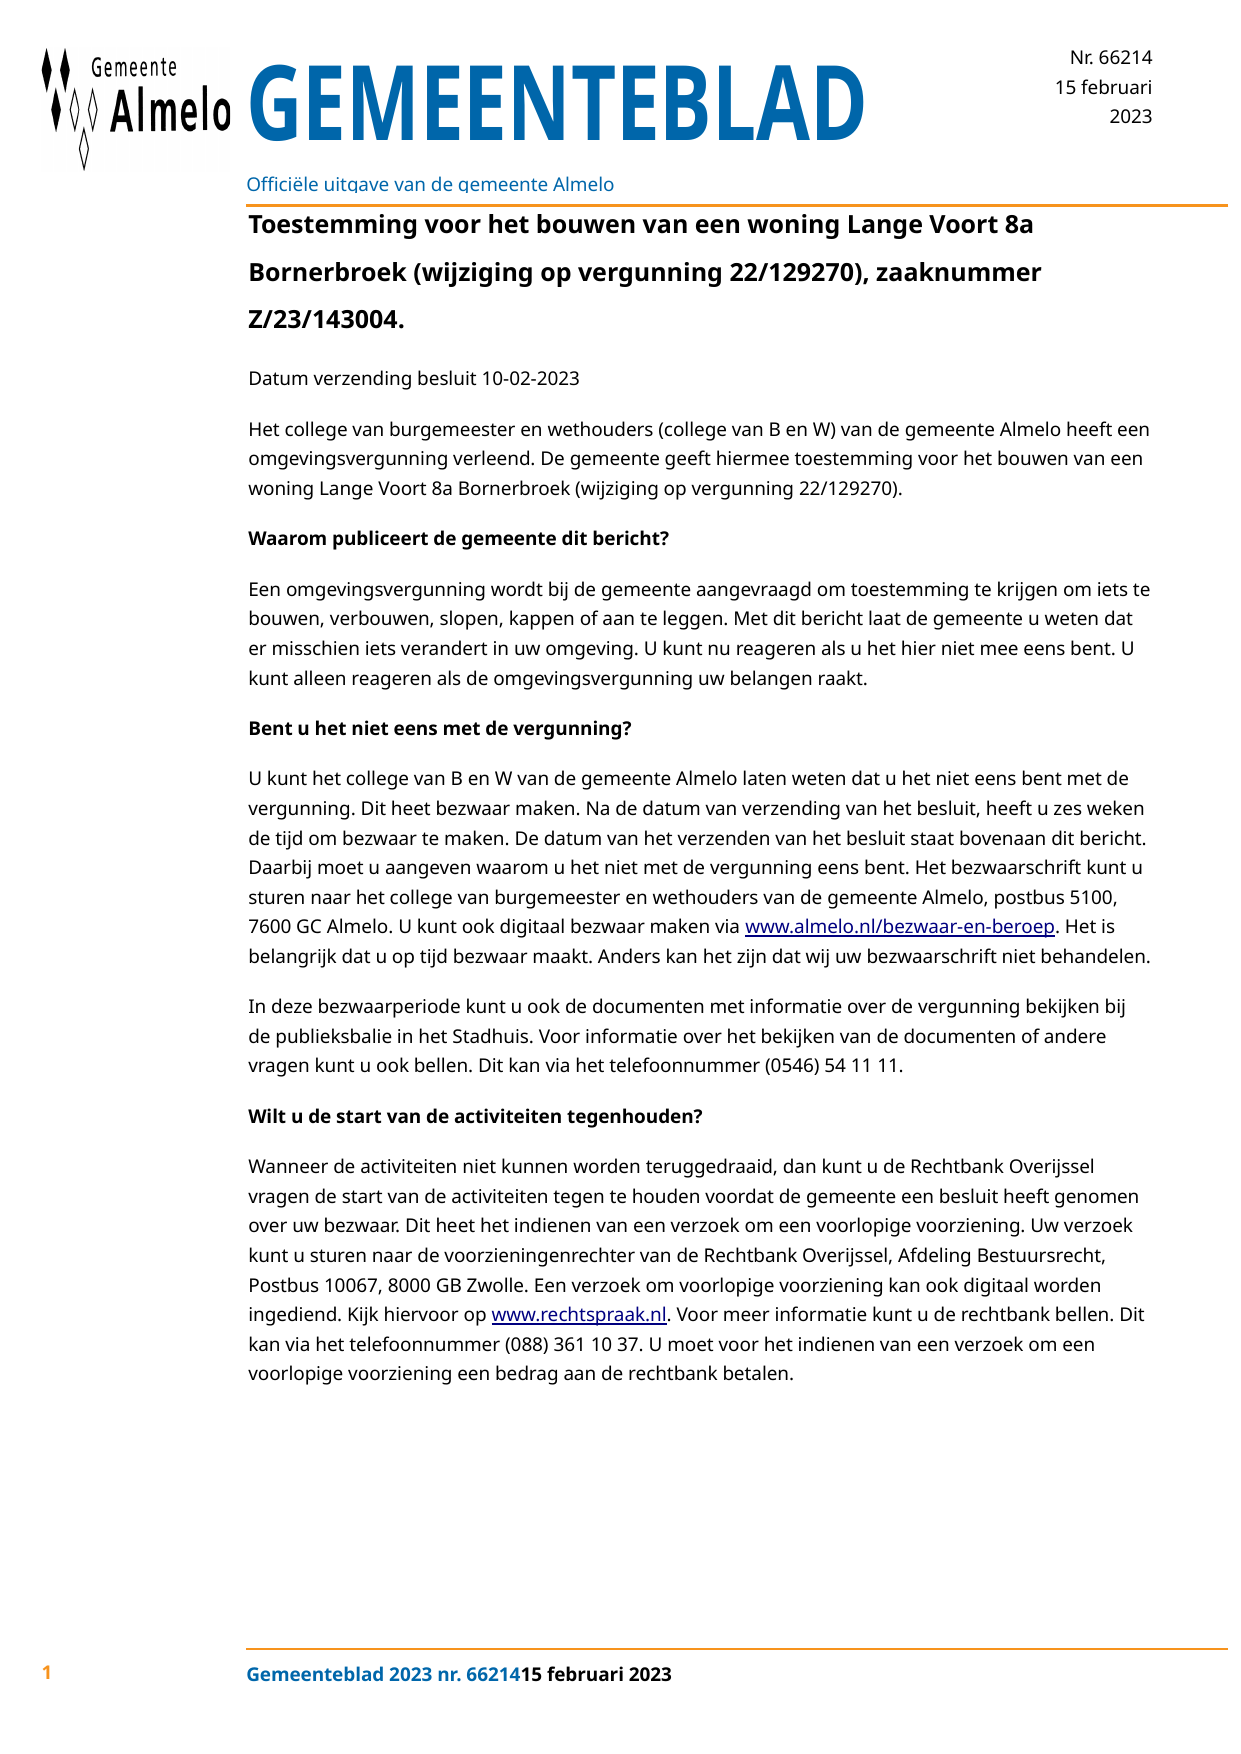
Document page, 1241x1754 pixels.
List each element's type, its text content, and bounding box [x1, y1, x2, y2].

text Waarom publiceert de gemeente dit bericht? [248, 526, 1152, 551]
text Datum verzending besluit 10-02-2023 [248, 366, 1152, 391]
text In deze bezwaarperiode kunt u ook de documenten met informatie over de vergunning bekijken bij de publieksbalie in het Stadhuis. Voor informatie over het bekijken van de documenten of andere vragen kunt u ook bellen. Dit kan via het telefoonnummer (0546) 54 11 11. [248, 993, 1152, 1078]
text Wanneer de activiteiten niet kunnen worden teruggedraaid, dan kunt u de Rechtbank Overijssel vragen de start van de activiteiten tegen te houden voordat de gemeente een besluit heeft genomen over uw bezwaar. Dit heet het indienen van een verzoek om een voorlopige voorziening. Uw verzoek kunt u sturen naar de voorzieningenrechter van de Rechtbank Overijssel, Afdeling Bestuursrecht, Postbus 10067, 8000 GB Zwolle. Een verzoek om voorlopige voorziening kan ook digitaal worden ingediend. Kijk hiervoor op www.rechtspraak.nl. Voor meer informatie kunt u de rechtbank bellen. Dit kan via het telefoonnummer (088) 361 10 37. U moet voor het indienen van een verzoek om een voorlopige voorziening een bedrag aan de rechtbank betalen. [248, 1153, 1152, 1386]
text Bent u het niet eens met de vergunning? [248, 715, 1152, 741]
text U kunt het college van B en W van de gemeente Almelo laten weten dat u het niet eens bent met de vergunning. Dit heet bezwaar maken. Na de datum van verzending van het besluit, heeft u zes weken de tijd om bezwaar te maken. De datum van het verzenden van het besluit staat bovenaan dit bericht. Daarbij moet u aangeven waarom u het niet met de vergunning eens bent. Het bezwaarschrift kunt u sturen naar het college van burgemeester en wethouders van de gemeente Almelo, postbus 5100, 7600 GC Almelo. U kunt ook digitaal bezwaar maken via www.almelo.nl/bezwaar-en-beroep. Het is belangrijk dat u op tijd bezwaar maakt. Anders kan het zijn dat wij uw bezwaarschrift niet behandelen. [248, 766, 1152, 969]
text Het college van burgemeester en wethouders (college van B en W) van de gemeente Almelo heeft een omgevingsvergunning verleend. De gemeente geeft hiermee toestemming voor het bouwen van een woning Lange Voort 8a Bornerbroek (wijziging op vergunning 22/129270). [248, 416, 1152, 501]
picture [41, 47, 231, 172]
text Toestemming voor het bouwen van een woning Lange Voort 8a Bornerbroek (wijziging op vergunning 22/129270), zaaknummer Z/23/143004. [248, 207, 1152, 336]
text Een omgevingsvergunning wordt bij de gemeente aangevraagd om toestemming te krijgen om iets te bouwen, verbouwen, slopen, kappen of aan te leggen. Met dit bericht laat de gemeente u weten dat er misschien iets verandert in uw omgeving. U kunt nu reageren als u het hier niet mee eens bent. U kunt alleen reageren als de omgevingsvergunning uw belangen raakt. [248, 576, 1152, 690]
text Wilt u de start van de activiteiten tegenhouden? [248, 1103, 1152, 1129]
